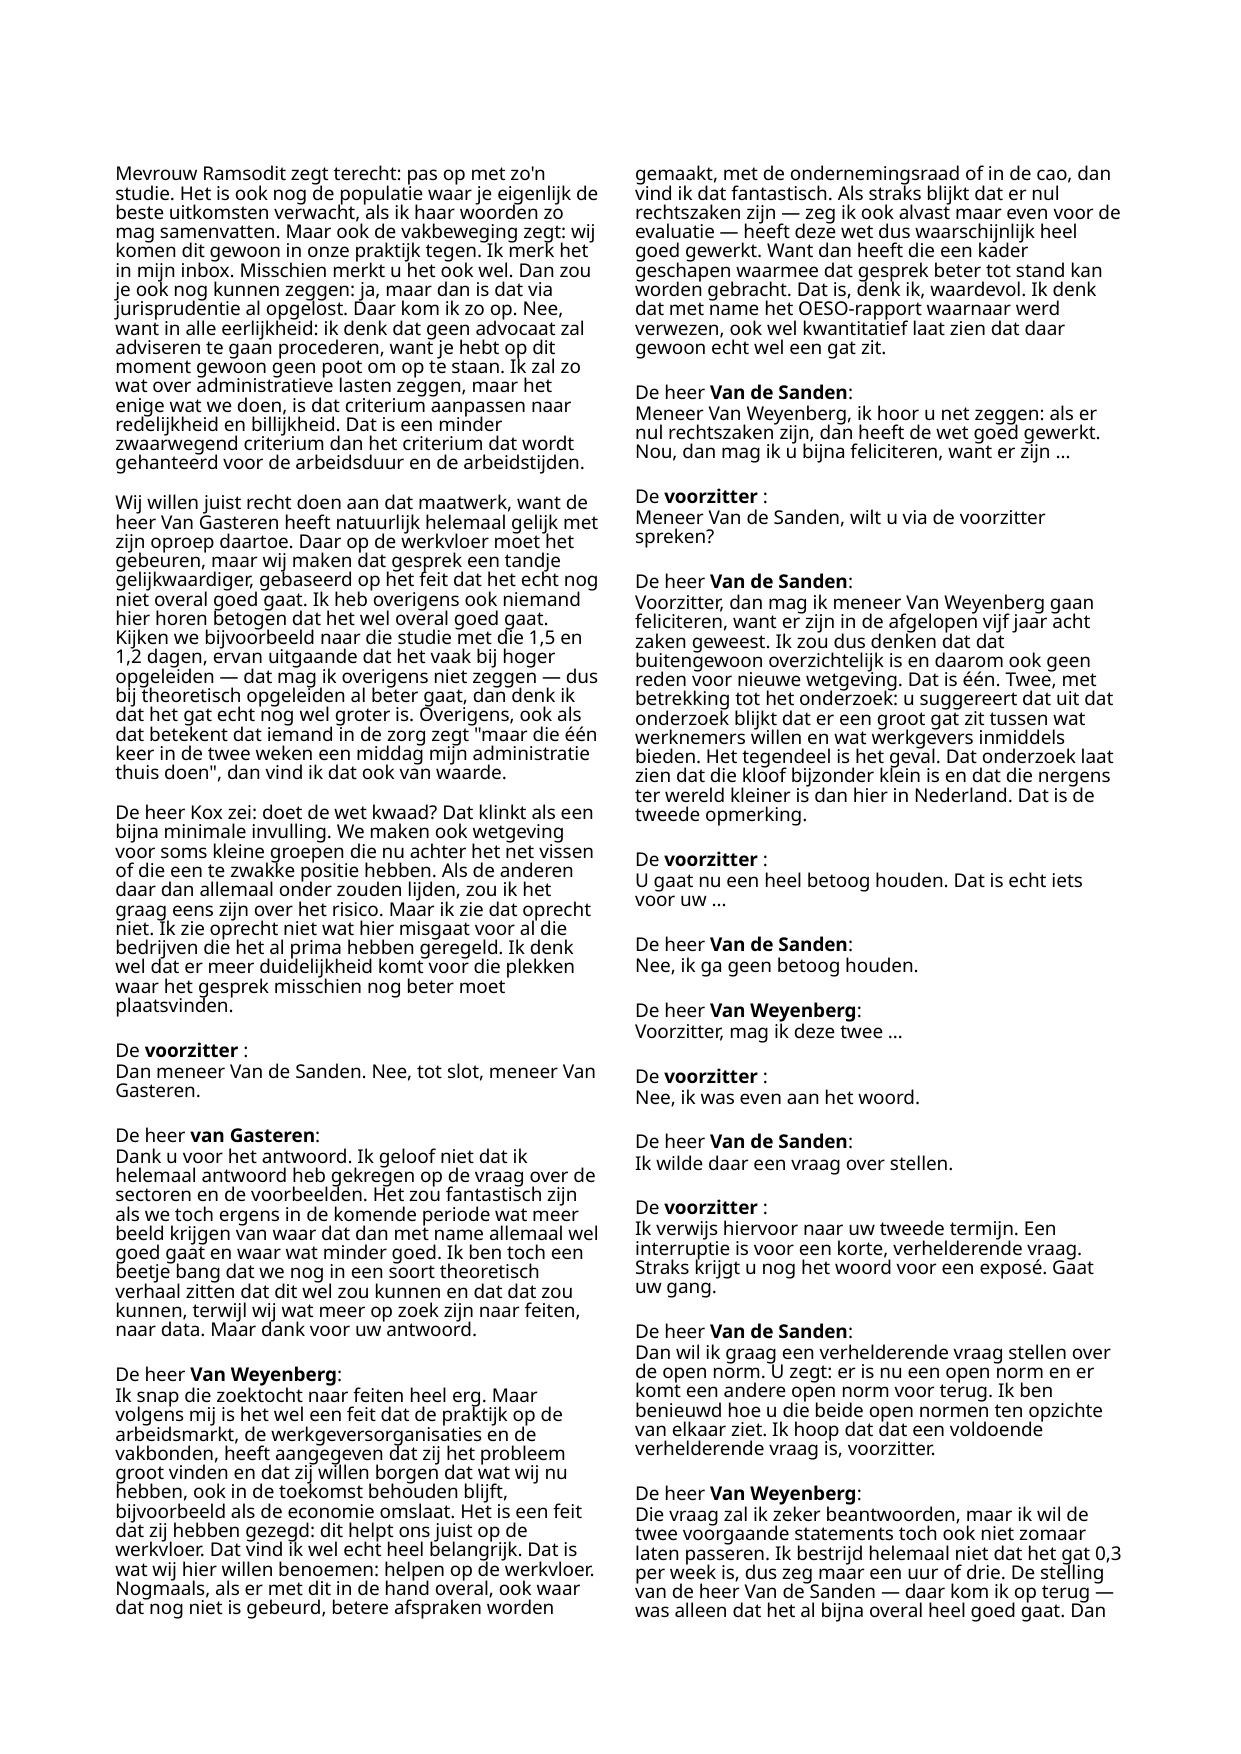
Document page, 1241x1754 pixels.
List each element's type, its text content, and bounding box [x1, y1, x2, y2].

text De heer Van Weyenberg: [635, 997, 1125, 1023]
text De heer Van Weyenberg: [635, 1480, 1125, 1506]
text Voorzitter, mag ik deze twee … [635, 1023, 1125, 1042]
text De voorzitter : [635, 483, 1125, 509]
text De heer Van de Sanden: [635, 1318, 1125, 1344]
text De heer Kox zei: doet de wet kwaad? Dat klinkt als een bijna minimale invulling. We maken ook wetgeving voor soms kleine groepen die nu achter het net vissen of die een te zwakke positie hebben. Als de anderen daar dan allemaal onder zouden lijden, zou ik het graag eens zijn over het risico. Maar ik zie dat oprecht niet. Ik zie oprecht niet wat hier misgaat voor al die bedrijven die het al prima hebben geregeld. Ik denk wel dat er meer duidelijkheid komt voor die plekken waar het gesprek misschien nog beter moet plaatsvinden. [115, 804, 605, 1016]
text Ik verwijs hiervoor naar uw tweede termijn. Een interruptie is voor een korte, verhelderende vraag. Straks krijgt u nog het woord voor een exposé. Gaat uw gang. [635, 1220, 1125, 1297]
text Die vraag zal ik zeker beantwoorden, maar ik wil de twee voorgaande statements toch ook niet zomaar laten passeren. Ik bestrijd helemaal niet dat het gat 0,3 per week is, dus zeg maar een uur of drie. De stelling van de heer Van de Sanden — daar kom ik op terug — was alleen dat het al bijna overal heel goed gaat. Dan [635, 1506, 1125, 1622]
text U gaat nu een heel betoog houden. Dat is echt iets voor uw … [635, 872, 1125, 910]
text De heer Van de Sanden: [635, 931, 1125, 957]
text Voorzitter, dan mag ik meneer Van Weyenberg gaan feliciteren, want er zijn in de afgelopen vijf jaar acht zaken geweest. Ik zou dus denken dat dat buitengewoon overzichtelijk is en daarom ook geen reden voor nieuwe wetgeving. Dat is één. Twee, met betrekking tot het onderzoek: u suggereert dat uit dat onderzoek blijkt dat er een groot gat zit tussen wat werknemers willen en wat werkgevers inmiddels bieden. Het tegendeel is het geval. Dat onderzoek laat zien dat die kloof bijzonder klein is en dat die nergens ter wereld kleiner is dan hier in Nederland. Dat is de tweede opmerking. [635, 594, 1125, 825]
text De heer Van de Sanden: [635, 568, 1125, 594]
text Ik wilde daar een vraag over stellen. [635, 1154, 1125, 1174]
text De heer van Gasteren: [115, 1122, 605, 1148]
text De voorzitter : [635, 1063, 1125, 1089]
text De heer Van Weyenberg: [115, 1361, 605, 1387]
text De voorzitter : [115, 1037, 605, 1063]
text De heer Van de Sanden: [635, 379, 1125, 404]
text Mevrouw Ramsodit zegt terecht: pas op met zo'n studie. Het is ook nog de populatie waar je eigenlijk de beste uitkomsten verwacht, als ik haar woorden zo mag samenvatten. Maar ook de vakbeweging zegt: wij komen dit gewoon in onze praktijk tegen. Ik merk het in mijn inbox. Misschien merkt u het ook wel. Dan zou je ook nog kunnen zeggen: ja, maar dan is dat via jurisprudentie al opgelost. Daar kom ik zo op. Nee, want in alle eerlijkheid: ik denk dat geen advocaat zal adviseren te gaan procederen, want je hebt op dit moment gewoon geen poot om op te staan. Ik zal zo wat over administratieve lasten zeggen, maar het enige wat we doen, is dat criterium aanpassen naar redelijkheid en billijkheid. Dat is een minder zwaarwegend criterium dan het criterium dat wordt gehanteerd voor de arbeidsduur en de arbeidstijden. [115, 165, 605, 474]
text Nee, ik ga geen betoog houden. [635, 957, 1125, 976]
text Meneer Van de Sanden, wilt u via de voorzitter spreken? [635, 509, 1125, 547]
text gemaakt, met de ondernemingsraad of in de cao, dan vind ik dat fantastisch. Als straks blijkt dat er nul rechtszaken zijn — zeg ik ook alvast maar even voor de evaluatie — heeft deze wet dus waarschijnlijk heel goed gewerkt. Want dan heeft die een kader geschapen waarmee dat gesprek beter tot stand kan worden gebracht. Dat is, denk ik, waardevol. Ik denk dat met name het OESO-rapport waarnaar werd verwezen, ook wel kwantitatief laat zien dat daar gewoon echt wel een gat zit. [635, 165, 1125, 358]
text Nee, ik was even aan het woord. [635, 1089, 1125, 1108]
text Wij willen juist recht doen aan dat maatwerk, want de heer Van Gasteren heeft natuurlijk helemaal gelijk met zijn oproep daartoe. Daar op de werkvloer moet het gebeuren, maar wij maken dat gesprek een tandje gelijkwaardiger, gebaseerd op het feit dat het echt nog niet overal goed gaat. Ik heb overigens ook niemand hier horen betogen dat het wel overal goed gaat. Kijken we bijvoorbeeld naar die studie met die 1,5 en 1,2 dagen, ervan uitgaande dat het vaak bij hoger opgeleiden — dat mag ik overigens niet zeggen — dus bij theoretisch opgeleiden al beter gaat, dan denk ik dat het gat echt nog wel groter is. Overigens, ook als dat betekent dat iemand in de zorg zegt "maar die één keer in de twee weken een middag mijn administratie thuis doen", dan vind ik dat ook van waarde. [115, 494, 605, 783]
text De voorzitter : [635, 846, 1125, 872]
text De voorzitter : [635, 1194, 1125, 1220]
text Dank u voor het antwoord. Ik geloof niet dat ik helemaal antwoord heb gekregen op de vraag over de sectoren en de voorbeelden. Het zou fantastisch zijn als we toch ergens in de komende periode wat meer beeld krijgen van waar dat dan met name allemaal wel goed gaat en waar wat minder goed. Ik ben toch een beetje bang dat we nog in een soort theoretisch verhaal zitten dat dit wel zou kunnen en dat dat zou kunnen, terwijl wij wat meer op zoek zijn naar feiten, naar data. Maar dank voor uw antwoord. [115, 1148, 605, 1341]
text Dan meneer Van de Sanden. Nee, tot slot, meneer Van Gasteren. [115, 1063, 605, 1101]
text Dan wil ik graag een verhelderende vraag stellen over de open norm. U zegt: er is nu een open norm en er komt een andere open norm voor terug. Ik ben benieuwd hoe u die beide open normen ten opzichte van elkaar ziet. Ik hoop dat dat een voldoende verhelderende vraag is, voorzitter. [635, 1344, 1125, 1459]
text Meneer Van Weyenberg, ik hoor u net zeggen: als er nul rechtszaken zijn, dan heeft de wet goed gewerkt. Nou, dan mag ik u bijna feliciteren, want er zijn … [635, 404, 1125, 462]
text De heer Van de Sanden: [635, 1129, 1125, 1154]
text Ik snap die zoektocht naar feiten heel erg. Maar volgens mij is het wel een feit dat de praktijk op de arbeidsmarkt, de werkgeversorganisaties en de vakbonden, heeft aangegeven dat zij het probleem groot vinden en dat zij willen borgen dat wat wij nu hebben, ook in de toekomst behouden blijft, bijvoorbeeld als de economie omslaat. Het is een feit dat zij hebben gezegd: dit helpt ons juist op de werkvloer. Dat vind ik wel echt heel belangrijk. Dat is wat wij hier willen benoemen: helpen op de werkvloer. Nogmaals, als er met dit in de hand overal, ook waar dat nog niet is gebeurd, betere afspraken worden [115, 1387, 605, 1618]
